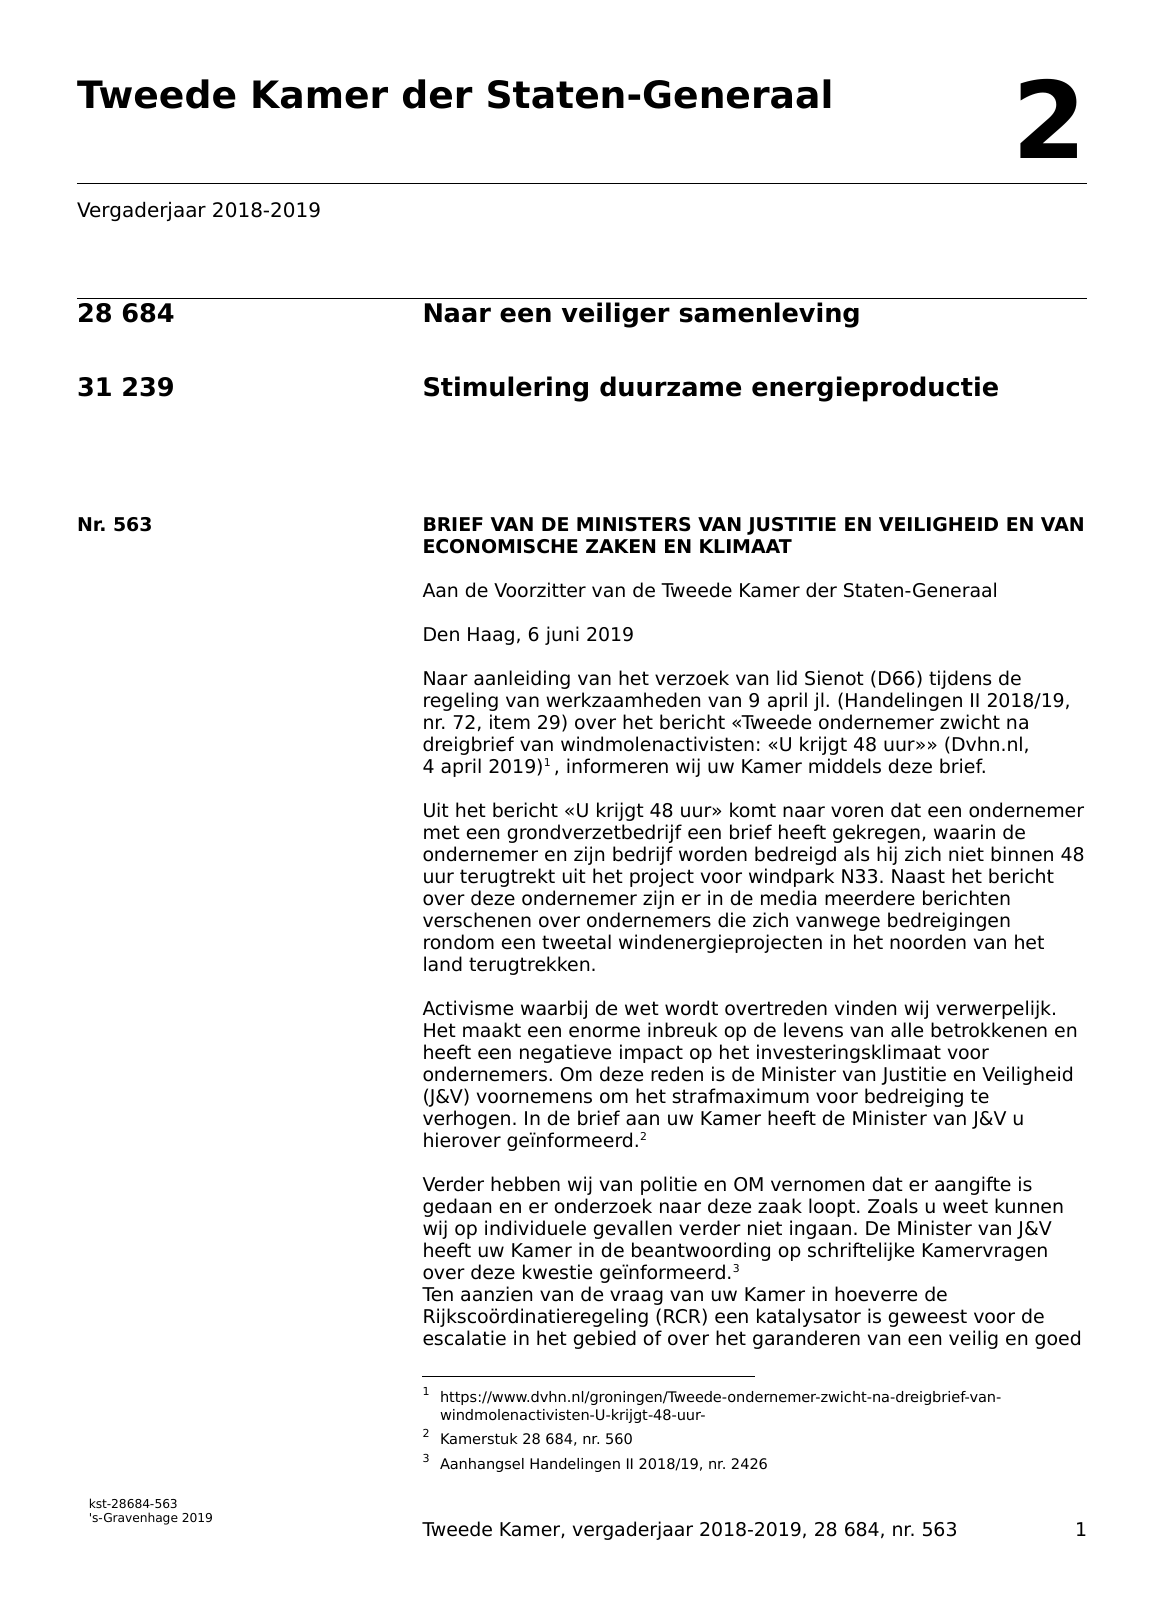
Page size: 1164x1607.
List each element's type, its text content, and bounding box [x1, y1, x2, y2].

text Activisme waarbij de wet wordt overtreden vinden wij verwerpelijk. Het maakt een enorme inbreuk op de levens van alle betrokkenen en heeft een negatieve impact op het investeringsklimaat voor ondernemers. Om deze reden is de Minister van Justitie en Veiligheid (J&V) voornemens om het strafmaximum voor bedreiging te verhogen. In de brief aan uw Kamer heeft de Minister van J&V u hierover geïnformeerd. [422, 998, 1087, 1152]
text https://www.dvhn.nl/groningen/Tweede-ondernemer-zwicht-na-dreigbrief-van-windmolenactivisten-U-krijgt-48-uur- [422, 1385, 1087, 1424]
text Ten aanzien van de vraag van uw Kamer in hoeverre de Rijkscoördinatieregeling (RCR) een katalysator is geweest voor de escalatie in het gebied of over het garanderen van een veilig en goed [422, 1284, 1087, 1350]
subtitle Nr. 563 BRIEF VAN DE MINISTERS VAN JUSTITIE EN VEILIGHEID EN VAN ECONOMISCHE ZAKEN EN KLIMAAT [77, 514, 1087, 558]
text Kamerstuk 28 684, nr. 560 [422, 1427, 1087, 1449]
text 's-Gravenhage 2019 [88, 1511, 323, 1525]
text Den Haag, 6 juni 2019 [422, 624, 1087, 646]
table_header Tweede Kamer der Staten-Generaal [77, 59, 886, 183]
table_header 2 [886, 59, 1087, 183]
subtitle 28 684 Naar een veiliger samenleving [77, 299, 1087, 329]
text Aan de Voorzitter van de Tweede Kamer der Staten-Generaal [422, 580, 1087, 602]
text Naar aanleiding van het verzoek van lid Sienot (D66) tijdens de regeling van werkzaamheden van 9 april jl. (Handelingen II 2018/19, nr. 72, item 29) over het bericht «Tweede ondernemer zwicht na dreigbrief van windmolenactivisten: «U krijgt 48 uur»» (Dvhn.nl, 4 april 2019), informeren wij uw Kamer middels deze brief. [422, 668, 1087, 778]
subtitle 31 239 Stimulering duurzame energieproductie [77, 373, 1087, 403]
text Uit het bericht «U krijgt 48 uur» komt naar voren dat een ondernemer met een grondverzetbedrijf een brief heeft gekregen, waarin de ondernemer en zijn bedrijf worden bedreigd als hij zich niet binnen 48 uur terugtrekt uit het project voor windpark N33. Naast het bericht over deze ondernemer zijn er in de media meerdere berichten verschenen over ondernemers die zich vanwege bedreigingen rondom een tweetal windenergieprojecten in het noorden van het land terugtrekken. [422, 800, 1087, 976]
text Verder hebben wij van politie en OM vernomen dat er aangifte is gedaan en er onderzoek naar deze zaak loopt. Zoals u weet kunnen wij op individuele gevallen verder niet ingaan. De Minister van J&V heeft uw Kamer in de beantwoording op schriftelijke Kamervragen over deze kwestie geïnformeerd. [422, 1174, 1087, 1284]
table_cell Vergaderjaar 2018-2019 [77, 184, 1087, 298]
text Aanhangsel Handelingen II 2018/19, nr. 2426 [422, 1452, 1087, 1474]
text kst-28684-563 [88, 1497, 323, 1511]
